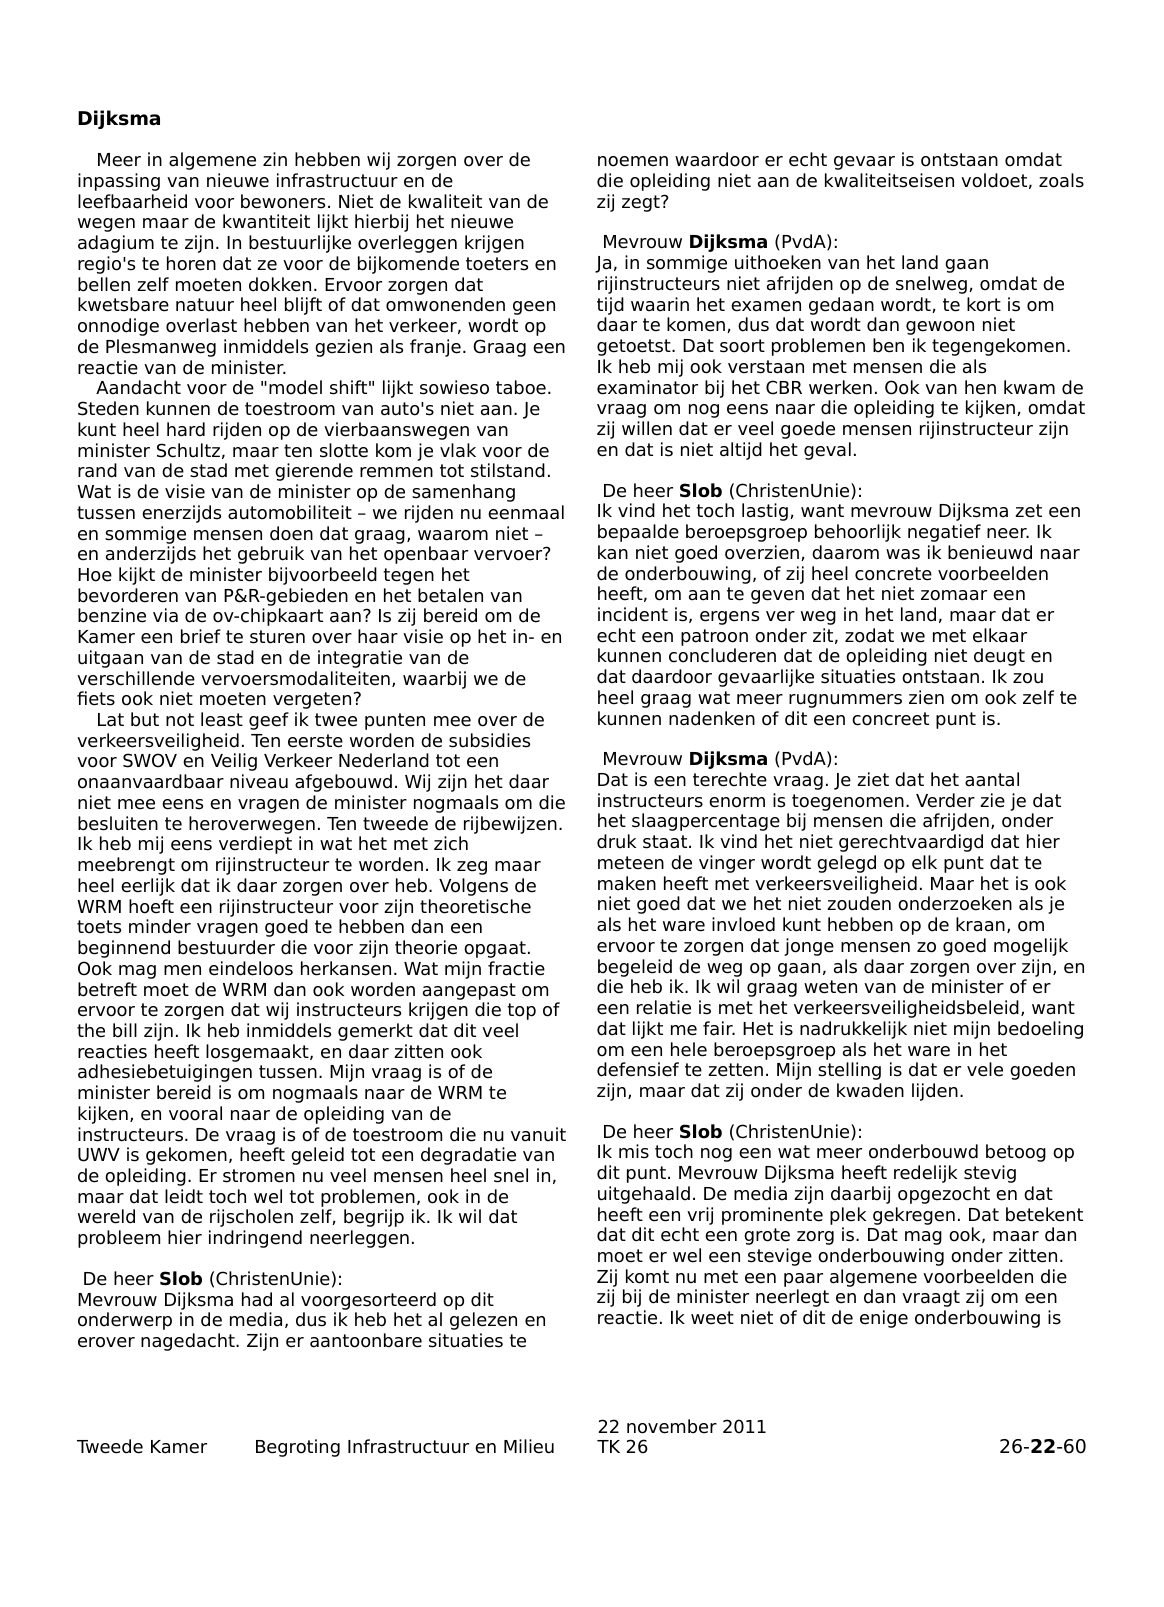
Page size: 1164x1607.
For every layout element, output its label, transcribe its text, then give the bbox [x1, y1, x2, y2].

text Lat but not least geef ik twee punten mee over de verkeersveiligheid. Ten eerste worden de subsidies voor SWOV en Veilig Verkeer Nederland tot een onaanvaardbaar niveau afgebouwd. Wij zijn het daar niet mee eens en vragen de minister nogmaals om die besluiten te heroverwegen. Ten tweede de rijbewijzen. Ik heb mij eens verdiept in wat het met zich meebrengt om rijinstructeur te worden. Ik zeg maar heel eerlijk dat ik daar zorgen over heb. Volgens de WRM hoeft een rijinstructeur voor zijn theoretische toets minder vragen goed te hebben dan een beginnend bestuurder die voor zijn theorie opgaat. Ook mag men eindeloos herkansen. Wat mijn fractie betreft moet de WRM dan ook worden aangepast om ervoor te zorgen dat wij instructeurs krijgen die top of the bill zijn. Ik heb inmiddels gemerkt dat dit veel reacties heeft losgemaakt, en daar zitten ook adhesiebetuigingen tussen. Mijn vraag is of de minister bereid is om nogmaals naar de WRM te kijken, en vooral naar de opleiding van de instructeurs. De vraag is of de toestroom die nu vanuit UWV is gekomen, heeft geleid tot een degradatie van de opleiding. Er stromen nu veel mensen heel snel in, maar dat leidt toch wel tot problemen, ook in de wereld van de rijscholen zelf, begrijp ik. Ik wil dat probleem hier indringend neerleggen. [77, 710, 567, 1249]
text Ik mis toch nog een wat meer onderbouwd betoog op dit punt. Mevrouw Dijksma heeft redelijk stevig uitgehaald. De media zijn daarbij opgezocht en dat heeft een vrij prominente plek gekregen. Dat betekent dat dit echt een grote zorg is. Dat mag ook, maar dan moet er wel een stevige onderbouwing onder zitten. Zij komt nu met een paar algemene voorbeelden die zij bij de minister neerlegt en dan vraagt zij om een reactie. Ik weet niet of dit de enige onderbouwing is [596, 1142, 1087, 1329]
text Dat is een terechte vraag. Je ziet dat het aantal instructeurs enorm is toegenomen. Verder zie je dat het slaagpercentage bij mensen die afrijden, onder druk staat. Ik vind het niet gerechtvaardigd dat hier meteen de vinger wordt gelegd op elk punt dat te maken heeft met verkeersveiligheid. Maar het is ook niet goed dat we het niet zouden onderzoeken als je als het ware invloed kunt hebben op de kraan, om ervoor te zorgen dat jonge mensen zo goed mogelijk begeleid de weg op gaan, als daar zorgen over zijn, en die heb ik. Ik wil graag weten van de minister of er een relatie is met het verkeersveiligheidsbeleid, want dat lijkt me fair. Het is nadrukkelijk niet mijn bedoeling om een hele beroepsgroep als het ware in het defensief te zetten. Mijn stelling is dat er vele goeden zijn, maar dat zij onder de kwaden lijden. [596, 770, 1087, 1102]
text De heer Slob (ChristenUnie): [77, 1269, 567, 1289]
text Mevrouw Dijksma (PvdA): [596, 749, 1087, 770]
text De heer Slob (ChristenUnie): [596, 1122, 1087, 1142]
text Ja, in sommige uithoeken van het land gaan rijinstructeurs niet afrijden op de snelweg, omdat de tijd waarin het examen gedaan wordt, te kort is om daar te komen, dus dat wordt dan gewoon niet getoetst. Dat soort problemen ben ik tegengekomen. Ik heb mij ook verstaan met mensen die als examinator bij het CBR werken. Ook van hen kwam de vraag om nog eens naar die opleiding te kijken, omdat zij willen dat er veel goede mensen rijinstructeur zijn en dat is niet altijd het geval. [596, 253, 1087, 460]
text Mevrouw Dijksma (PvdA): [596, 232, 1087, 253]
text Ik vind het toch lastig, want mevrouw Dijksma zet een bepaalde beroepsgroep behoorlijk negatief neer. Ik kan niet goed overzien, daarom was ik benieuwd naar de onderbouwing, of zij heel concrete voorbeelden heeft, om aan te geven dat het niet zomaar een incident is, ergens ver weg in het land, maar dat er echt een patroon onder zit, zodat we met elkaar kunnen concluderen dat de opleiding niet deugt en dat daardoor gevaarlijke situaties ontstaan. Ik zou heel graag wat meer rugnummers zien om ook zelf te kunnen nadenken of dit een concreet punt is. [596, 501, 1087, 729]
text Aandacht voor de "model shift" lijkt sowieso taboe. Steden kunnen de toestroom van auto's niet aan. Je kunt heel hard rijden op de vierbaanswegen van minister Schultz, maar ten slotte kom je vlak voor de rand van de stad met gierende remmen tot stilstand. Wat is de visie van de minister op de samenhang tussen enerzijds automobiliteit – we rijden nu eenmaal en sommige mensen doen dat graag, waarom niet – en anderzijds het gebruik van het openbaar vervoer? Hoe kijkt de minister bijvoorbeeld tegen het bevorderen van P&R-gebieden en het betalen van benzine via de ov-chipkaart aan? Is zij bereid om de Kamer een brief te sturen over haar visie op het in- en uitgaan van de stad en de integratie van de verschillende vervoersmodaliteiten, waarbij we de fiets ook niet moeten vergeten? [77, 378, 567, 710]
text Mevrouw Dijksma had al voorgesorteerd op dit onderwerp in de media, dus ik heb het al gelezen en erover nagedacht. Zijn er aantoonbare situaties te [77, 1289, 567, 1352]
text Meer in algemene zin hebben wij zorgen over de inpassing van nieuwe infrastructuur en de leefbaarheid voor bewoners. Niet de kwaliteit van de wegen maar de kwantiteit lijkt hierbij het nieuwe adagium te zijn. In bestuurlijke overleggen krijgen regio's te horen dat ze voor de bijkomende toeters en bellen zelf moeten dokken. Ervoor zorgen dat kwetsbare natuur heel blijft of dat omwonenden geen onnodige overlast hebben van het verkeer, wordt op de Plesmanweg inmiddels gezien als franje. Graag een reactie van de minister. [77, 150, 567, 378]
text noemen waardoor er echt gevaar is ontstaan omdat die opleiding niet aan de kwaliteitseisen voldoet, zoals zij zegt? [596, 150, 1087, 212]
text De heer Slob (ChristenUnie): [596, 480, 1087, 501]
